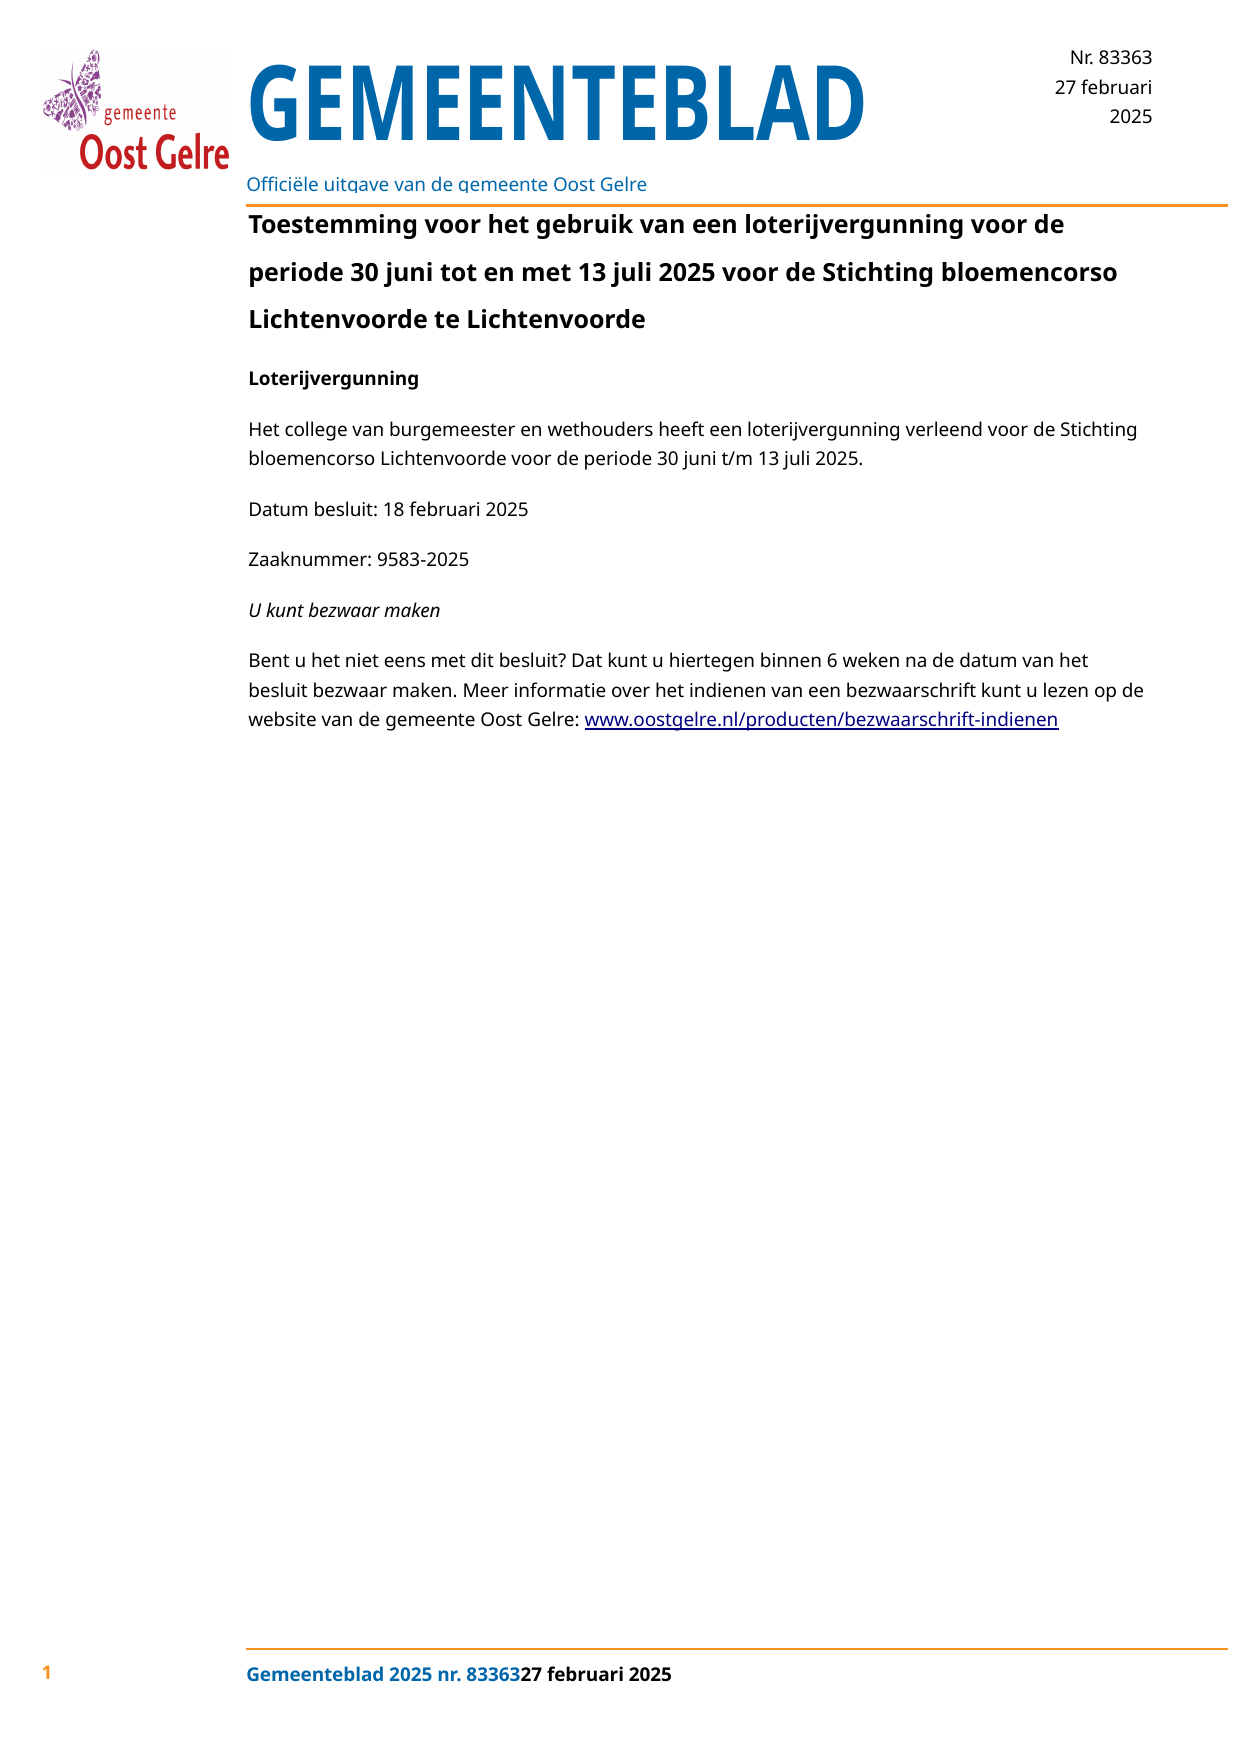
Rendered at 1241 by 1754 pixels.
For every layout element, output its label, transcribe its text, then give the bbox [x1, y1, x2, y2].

text U kunt bezwaar maken [248, 597, 1152, 622]
picture [41, 47, 231, 172]
text Loterijvergunning [248, 366, 1152, 391]
text Toestemming voor het gebruik van een loterijvergunning voor de periode 30 juni tot en met 13 juli 2025 voor de Stichting bloemencorso Lichtenvoorde te Lichtenvoorde [248, 207, 1152, 336]
text Datum besluit: 18 februari 2025 [248, 496, 1152, 522]
text Zaaknummer: 9583-2025 [248, 546, 1152, 572]
text Het college van burgemeester en wethouders heeft een loterijvergunning verleend voor de Stichting bloemencorso Lichtenvoorde voor de periode 30 juni t/m 13 juli 2025. [248, 416, 1152, 471]
text Bent u het niet eens met dit besluit? Dat kunt u hiertegen binnen 6 weken na de datum van het besluit bezwaar maken. Meer informatie over het indienen van een bezwaarschrift kunt u lezen op de website van de gemeente Oost Gelre: www.oostgelre.nl/producten/bezwaarschrift-indienen [248, 647, 1152, 732]
